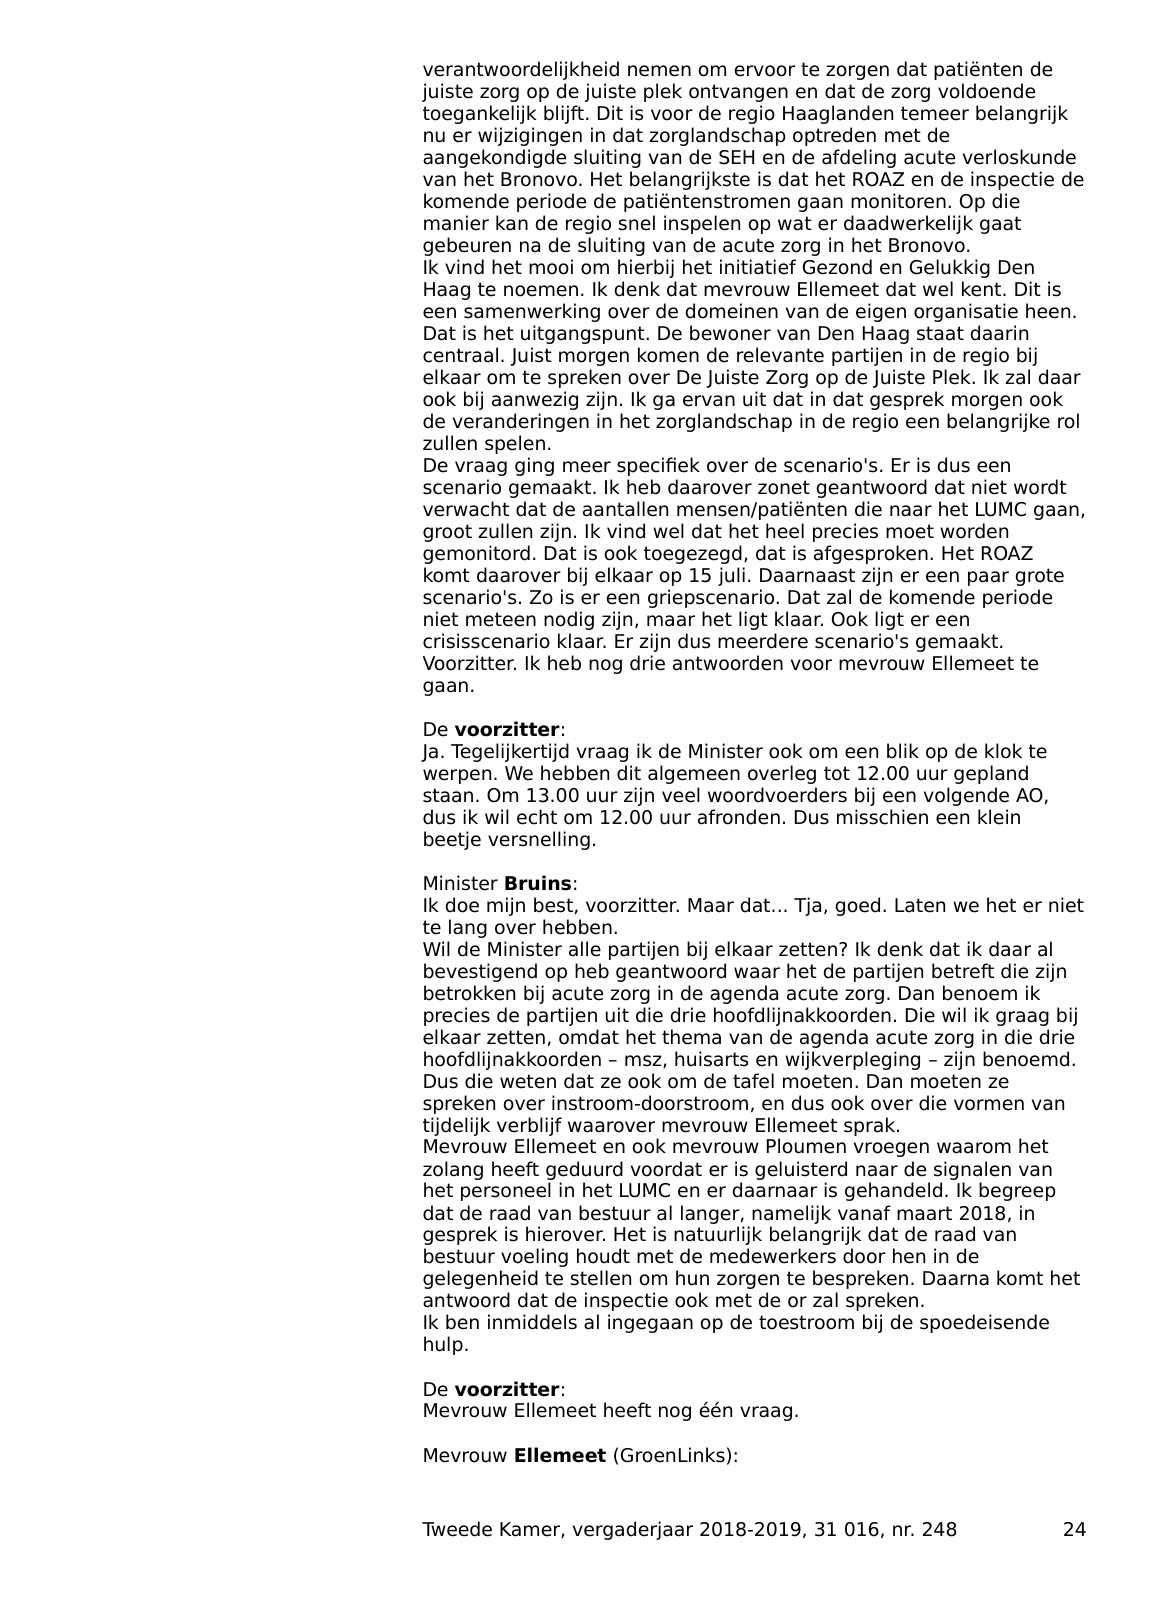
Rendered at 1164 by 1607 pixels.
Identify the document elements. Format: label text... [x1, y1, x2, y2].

text Mevrouw Ellemeet en ook mevrouw Ploumen vroegen waarom het zolang heeft geduurd voordat er is geluisterd naar de signalen van het personeel in het LUMC en er daarnaar is gehandeld. Ik begreep dat de raad van bestuur al langer, namelijk vanaf maart 2018, in gesprek is hierover. Het is natuurlijk belangrijk dat de raad van bestuur voeling houdt met de medewerkers door hen in de gelegenheid te stellen om hun zorgen te bespreken. Daarna komt het antwoord dat de inspectie ook met de or zal spreken. [422, 1136, 1087, 1312]
text Mevrouw Ellemeet heeft nog één vraag. [422, 1400, 1087, 1422]
text Ik doe mijn best, voorzitter. Maar dat... Tja, goed. Laten we het er niet te lang over hebben. [422, 895, 1087, 939]
text Mevrouw Ellemeet (GroenLinks): [422, 1444, 1087, 1467]
text De voorzitter: [422, 1378, 1087, 1400]
text verantwoordelijkheid nemen om ervoor te zorgen dat patiënten de juiste zorg op de juiste plek ontvangen en dat de zorg voldoende toegankelijk blijft. Dit is voor de regio Haaglanden temeer belangrijk nu er wijzigingen in dat zorglandschap optreden met de aangekondigde sluiting van de SEH en de afdeling acute verloskunde van het Bronovo. Het belangrijkste is dat het ROAZ en de inspectie de komende periode de patiëntenstromen gaan monitoren. Op die manier kan de regio snel inspelen op wat er daadwerkelijk gaat gebeuren na de sluiting van de acute zorg in het Bronovo. [422, 59, 1087, 257]
text Ik vind het mooi om hierbij het initiatief Gezond en Gelukkig Den Haag te noemen. Ik denk dat mevrouw Ellemeet dat wel kent. Dit is een samenwerking over de domeinen van de eigen organisatie heen. Dat is het uitgangspunt. De bewoner van Den Haag staat daarin centraal. Juist morgen komen de relevante partijen in de regio bij elkaar om te spreken over De Juiste Zorg op de Juiste Plek. Ik zal daar ook bij aanwezig zijn. Ik ga ervan uit dat in dat gesprek morgen ook de veranderingen in het zorglandschap in de regio een belangrijke rol zullen spelen. [422, 257, 1087, 455]
text Voorzitter. Ik heb nog drie antwoorden voor mevrouw Ellemeet te gaan. [422, 652, 1087, 696]
text Minister Bruins: [422, 873, 1087, 895]
text Ik ben inmiddels al ingegaan op de toestroom bij de spoedeisende hulp. [422, 1312, 1087, 1356]
text De vraag ging meer specifiek over de scenario's. Er is dus een scenario gemaakt. Ik heb daarover zonet geantwoord dat niet wordt verwacht dat de aantallen mensen/patiënten die naar het LUMC gaan, groot zullen zijn. Ik vind wel dat het heel precies moet worden gemonitord. Dat is ook toegezegd, dat is afgesproken. Het ROAZ komt daarover bij elkaar op 15 juli. Daarnaast zijn er een paar grote scenario's. Zo is er een griepscenario. Dat zal de komende periode niet meteen nodig zijn, maar het ligt klaar. Ook ligt er een crisisscenario klaar. Er zijn dus meerdere scenario's gemaakt. [422, 455, 1087, 652]
text Wil de Minister alle partijen bij elkaar zetten? Ik denk dat ik daar al bevestigend op heb geantwoord waar het de partijen betreft die zijn betrokken bij acute zorg in de agenda acute zorg. Dan benoem ik precies de partijen uit die drie hoofdlijnakkoorden. Die wil ik graag bij elkaar zetten, omdat het thema van de agenda acute zorg in die drie hoofdlijnakkoorden – msz, huisarts en wijkverpleging – zijn benoemd. Dus die weten dat ze ook om de tafel moeten. Dan moeten ze spreken over instroom-doorstroom, en dus ook over die vormen van tijdelijk verblijf waarover mevrouw Ellemeet sprak. [422, 939, 1087, 1136]
text Ja. Tegelijkertijd vraag ik de Minister ook om een blik op de klok te werpen. We hebben dit algemeen overleg tot 12.00 uur gepland staan. Om 13.00 uur zijn veel woordvoerders bij een volgende AO, dus ik wil echt om 12.00 uur afronden. Dus misschien een klein beetje versnelling. [422, 741, 1087, 851]
text De voorzitter: [422, 719, 1087, 741]
